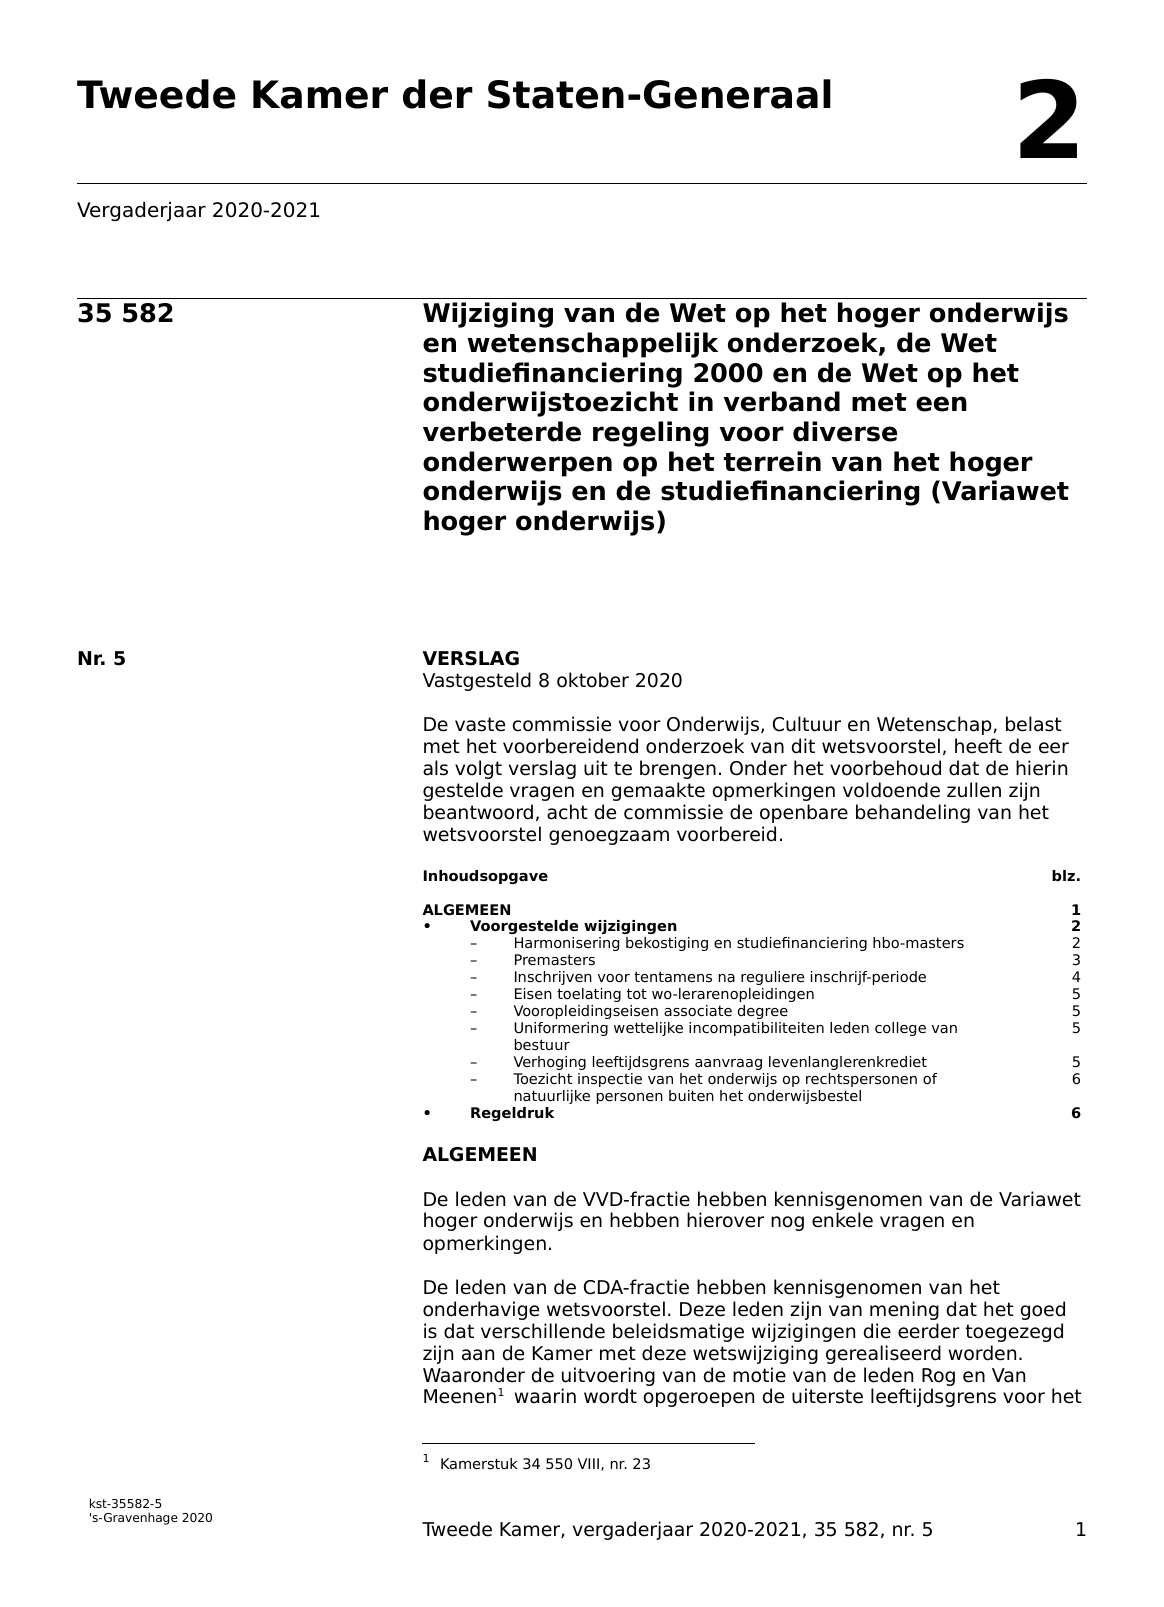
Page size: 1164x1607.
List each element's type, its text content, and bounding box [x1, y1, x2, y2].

table_cell 6 [1001, 1105, 1087, 1122]
table_cell Eisen toelating tot wo-lerarenopleidingen [508, 986, 1001, 1003]
table_cell ALGEMEEN [422, 901, 1001, 918]
table_header 2 [886, 59, 1087, 183]
text Vastgesteld 8 oktober 2020 [422, 669, 1087, 691]
table_cell [422, 1054, 464, 1071]
table_cell – [464, 1071, 507, 1105]
table_cell [422, 952, 464, 969]
text De leden van de VVD-fractie hebben kennisgenomen van de Variawet hoger onderwijs en hebben hierover nog enkele vragen en opmerkingen. [422, 1188, 1087, 1254]
table_cell 5 [1001, 1003, 1087, 1020]
table_cell Vooropleidingseisen associate degree [508, 1003, 1001, 1020]
table_cell [422, 986, 464, 1003]
table_cell [508, 884, 1001, 901]
table_cell [422, 1003, 464, 1020]
subtitle 35 582 Wijziging van de Wet op het hoger onderwijs en wetenschappelijk onderzoek, de Wet studiefinanciering 2000 en de Wet op het onderwijstoezicht in verband met een verbeterde regeling voor diverse onderwerpen op het terrein van het hoger onderwijs en de studiefinanciering (Variawet hoger onderwijs) [77, 299, 1087, 536]
text Kamerstuk 34 550 VIII, nr. 23 [422, 1452, 1087, 1474]
table_cell Voorgestelde wijzigingen [464, 918, 1001, 935]
table_cell 6 [1001, 1071, 1087, 1105]
table_cell – [464, 935, 507, 952]
text 's-Gravenhage 2020 [88, 1511, 323, 1525]
table_cell 5 [1001, 1020, 1087, 1054]
table_cell – [464, 969, 507, 986]
table_cell – [464, 1054, 507, 1071]
text kst-35582-5 [88, 1497, 323, 1511]
table_cell • [422, 1105, 464, 1122]
table_cell 3 [1001, 952, 1087, 969]
table_cell • [422, 918, 464, 935]
table_cell [422, 935, 464, 952]
table_cell Uniformering wettelijke incompatibiliteiten leden college van bestuur [508, 1020, 1001, 1054]
table_cell Toezicht inspectie van het onderwijs op rechtspersonen of natuurlijke personen buiten het onderwijsbestel [508, 1071, 1001, 1105]
table_cell Inschrijven voor tentamens na reguliere inschrijf-periode [508, 969, 1001, 986]
table_cell Verhoging leeftijdsgrens aanvraag levenlanglerenkrediet [508, 1054, 1001, 1071]
table_cell – [464, 952, 507, 969]
table_cell [422, 1071, 464, 1105]
table_cell Regeldruk [464, 1105, 1001, 1122]
table_cell [422, 884, 464, 901]
text De leden van de CDA-fractie hebben kennisgenomen van het onderhavige wetsvoorstel. Deze leden zijn van mening dat het goed is dat verschillende beleidsmatige wijzigingen die eerder toegezegd zijn aan de Kamer met deze wetswijziging gerealiseerd worden. Waaronder de uitvoering van de motie van de leden Rog en Van Meenen waarin wordt opgeroepen de uiterste leeftijdsgrens voor het [422, 1277, 1087, 1408]
table_cell 2 [1001, 918, 1087, 935]
table_cell Harmonisering bekostiging en studiefinanciering hbo-masters [508, 935, 1001, 952]
table_header Inhoudsopgave [422, 868, 1001, 884]
table_cell 2 [1001, 935, 1087, 952]
table_header blz. [1001, 868, 1087, 884]
table_cell [1001, 884, 1087, 901]
table_cell Premasters [508, 952, 1001, 969]
table_cell [464, 884, 507, 901]
table_cell 1 [1001, 901, 1087, 918]
table_cell – [464, 986, 507, 1003]
table_cell 5 [1001, 1054, 1087, 1071]
subtitle ALGEMEEN [422, 1144, 1087, 1166]
table_cell – [464, 1003, 507, 1020]
table_cell 5 [1001, 986, 1087, 1003]
text De vaste commissie voor Onderwijs, Cultuur en Wetenschap, belast met het voorbereidend onderzoek van dit wetsvoorstel, heeft de eer als volgt verslag uit te brengen. Onder het voorbehoud dat de hierin gestelde vragen en gemaakte opmerkingen voldoende zullen zijn beantwoord, acht de commissie de openbare behandeling van het wetsvoorstel genoegzaam voorbereid. [422, 714, 1087, 846]
subtitle Nr. 5 VERSLAG [77, 647, 1087, 669]
table_header Tweede Kamer der Staten-Generaal [77, 59, 886, 183]
table_cell Vergaderjaar 2020-2021 [77, 184, 1087, 298]
table_cell [422, 1020, 464, 1054]
table_cell [422, 969, 464, 986]
table_cell 4 [1001, 969, 1087, 986]
table_cell – [464, 1020, 507, 1054]
